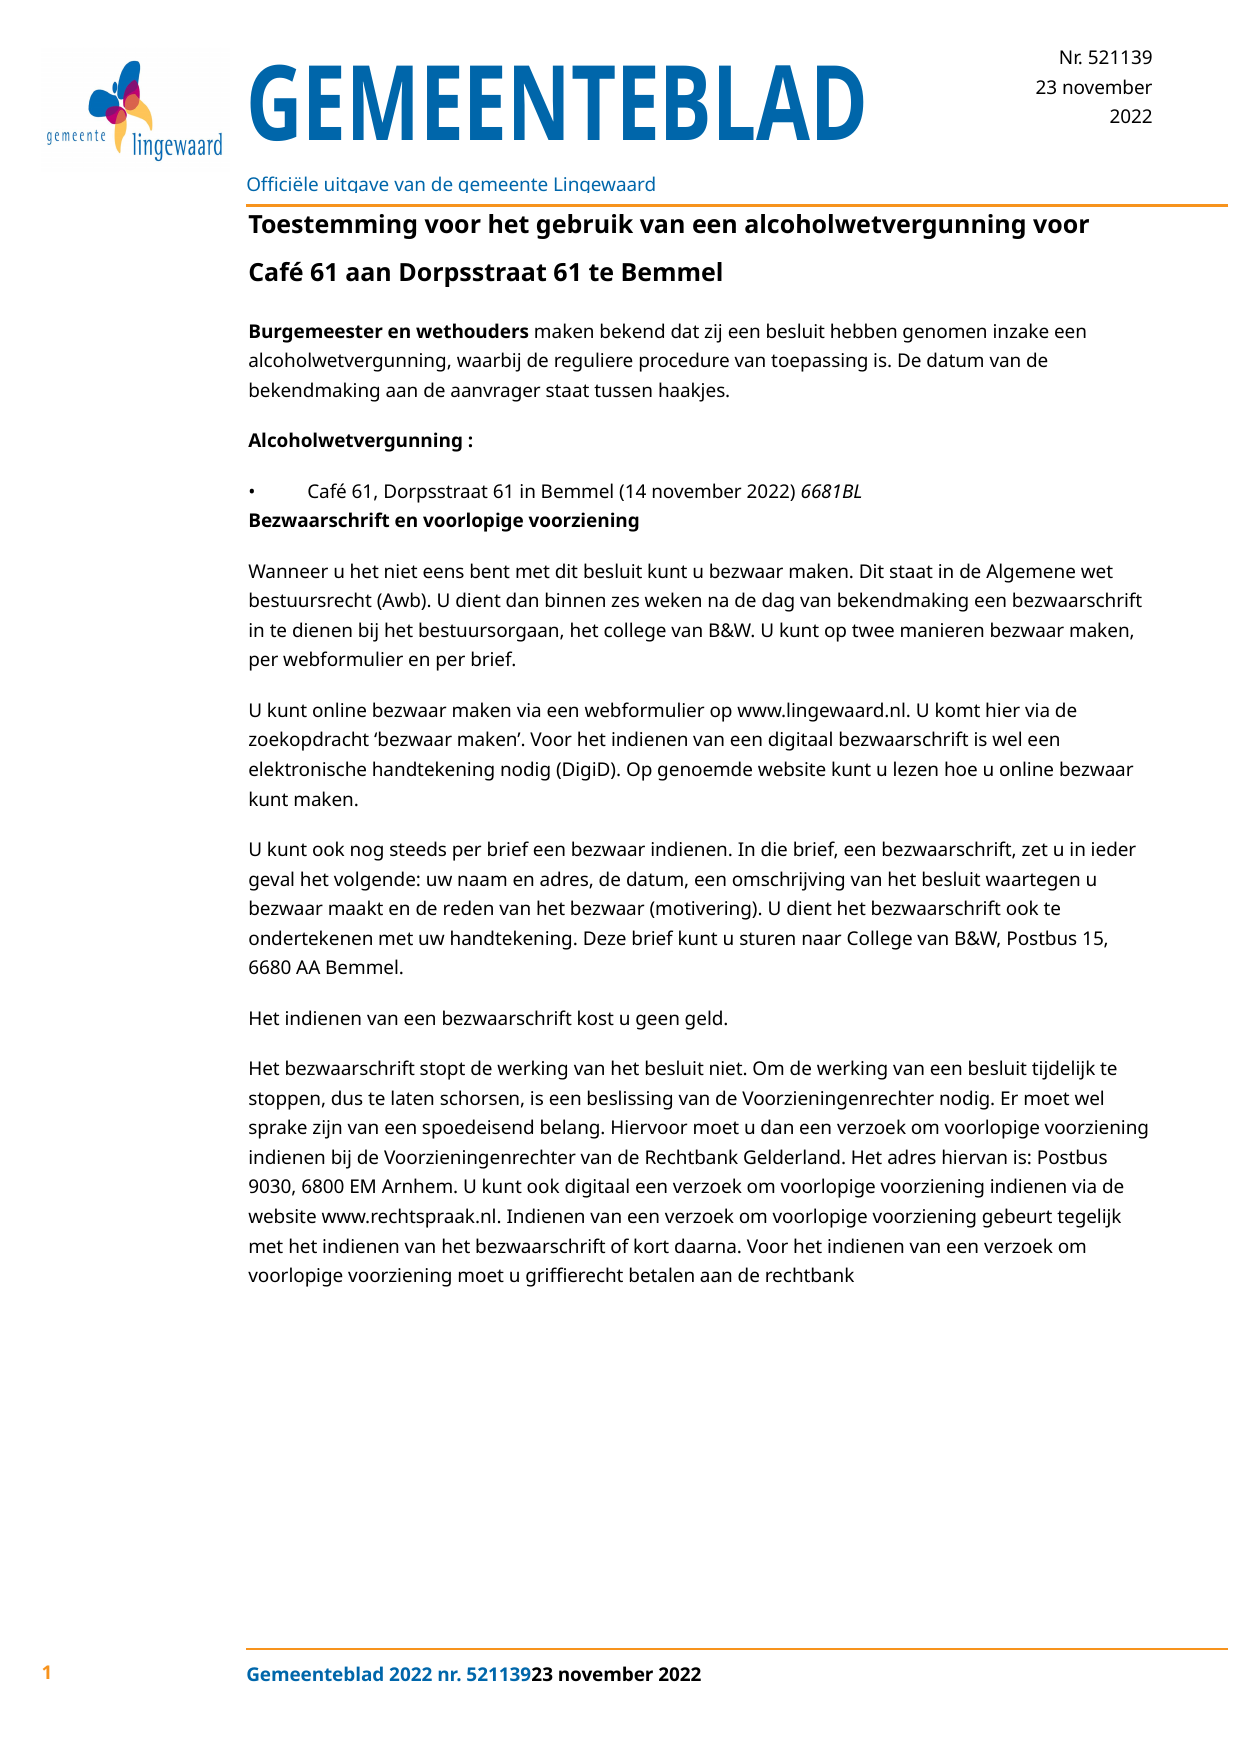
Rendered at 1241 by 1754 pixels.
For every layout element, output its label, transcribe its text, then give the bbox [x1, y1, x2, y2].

list Café 61, Dorpsstraat 61 in Bemmel (14 november 2022) 6681BL [248, 478, 1152, 504]
text Burgemeester en wethouders maken bekend dat zij een besluit hebben genomen inzake een alcoholwetvergunning, waarbij de reguliere procedure van toepassing is. De datum van de bekendmaking aan de aanvrager staat tussen haakjes. [248, 318, 1152, 403]
text Bezwaarschrift en voorlopige voorziening [248, 507, 1152, 533]
text U kunt online bezwaar maken via een webformulier op www.lingewaard.nl. U komt hier via de zoekopdracht ‘bezwaar maken’. Voor het indienen van een digitaal bezwaarschrift is wel een elektronische handtekening nodig (DigiD). Op genoemde website kunt u lezen hoe u online bezwaar kunt maken. [248, 697, 1152, 812]
text Het indienen van een bezwaarschrift kost u geen geld. [248, 1005, 1152, 1031]
text Alcoholwetvergunning : [248, 427, 1152, 453]
text U kunt ook nog steeds per brief een bezwaar indienen. In die brief, een bezwaarschrift, zet u in ieder geval het volgende: uw naam en adres, de datum, een omschrijving van het besluit waartegen u bezwaar maakt en de reden van het bezwaar (motivering). U dient het bezwaarschrift ook te ondertekenen met uw handtekening. Deze brief kunt u sturen naar College van B&W, Postbus 15, 6680 AA Bemmel. [248, 836, 1152, 980]
text Wanneer u het niet eens bent met dit besluit kunt u bezwaar maken. Dit staat in de Algemene wet bestuursrecht (Awb). U dient dan binnen zes weken na de dag van bekendmaking een bezwaarschrift in te dienen bij het bestuursorgaan, het college van B&W. U kunt op twee manieren bezwaar maken, per webformulier en per brief. [248, 558, 1152, 672]
text Toestemming voor het gebruik van een alcoholwetvergunning voor Café 61 aan Dorpsstraat 61 te Bemmel [248, 207, 1152, 288]
picture [41, 47, 231, 172]
text Het bezwaarschrift stopt de werking van het besluit niet. Om de werking van een besluit tijdelijk te stoppen, dus te laten schorsen, is een beslissing van de Voorzieningenrechter nodig. Er moet wel sprake zijn van een spoedeisend belang. Hiervoor moet u dan een verzoek om voorlopige voorziening indienen bij de Voorzieningenrechter van de Rechtbank Gelderland. Het adres hiervan is: Postbus 9030, 6800 EM Arnhem. U kunt ook digitaal een verzoek om voorlopige voorziening indienen via de website www.rechtspraak.nl. Indienen van een verzoek om voorlopige voorziening gebeurt tegelijk met het indienen van het bezwaarschrift of kort daarna. Voor het indienen van een verzoek om voorlopige voorziening moet u griffierecht betalen aan de rechtbank [248, 1055, 1152, 1288]
